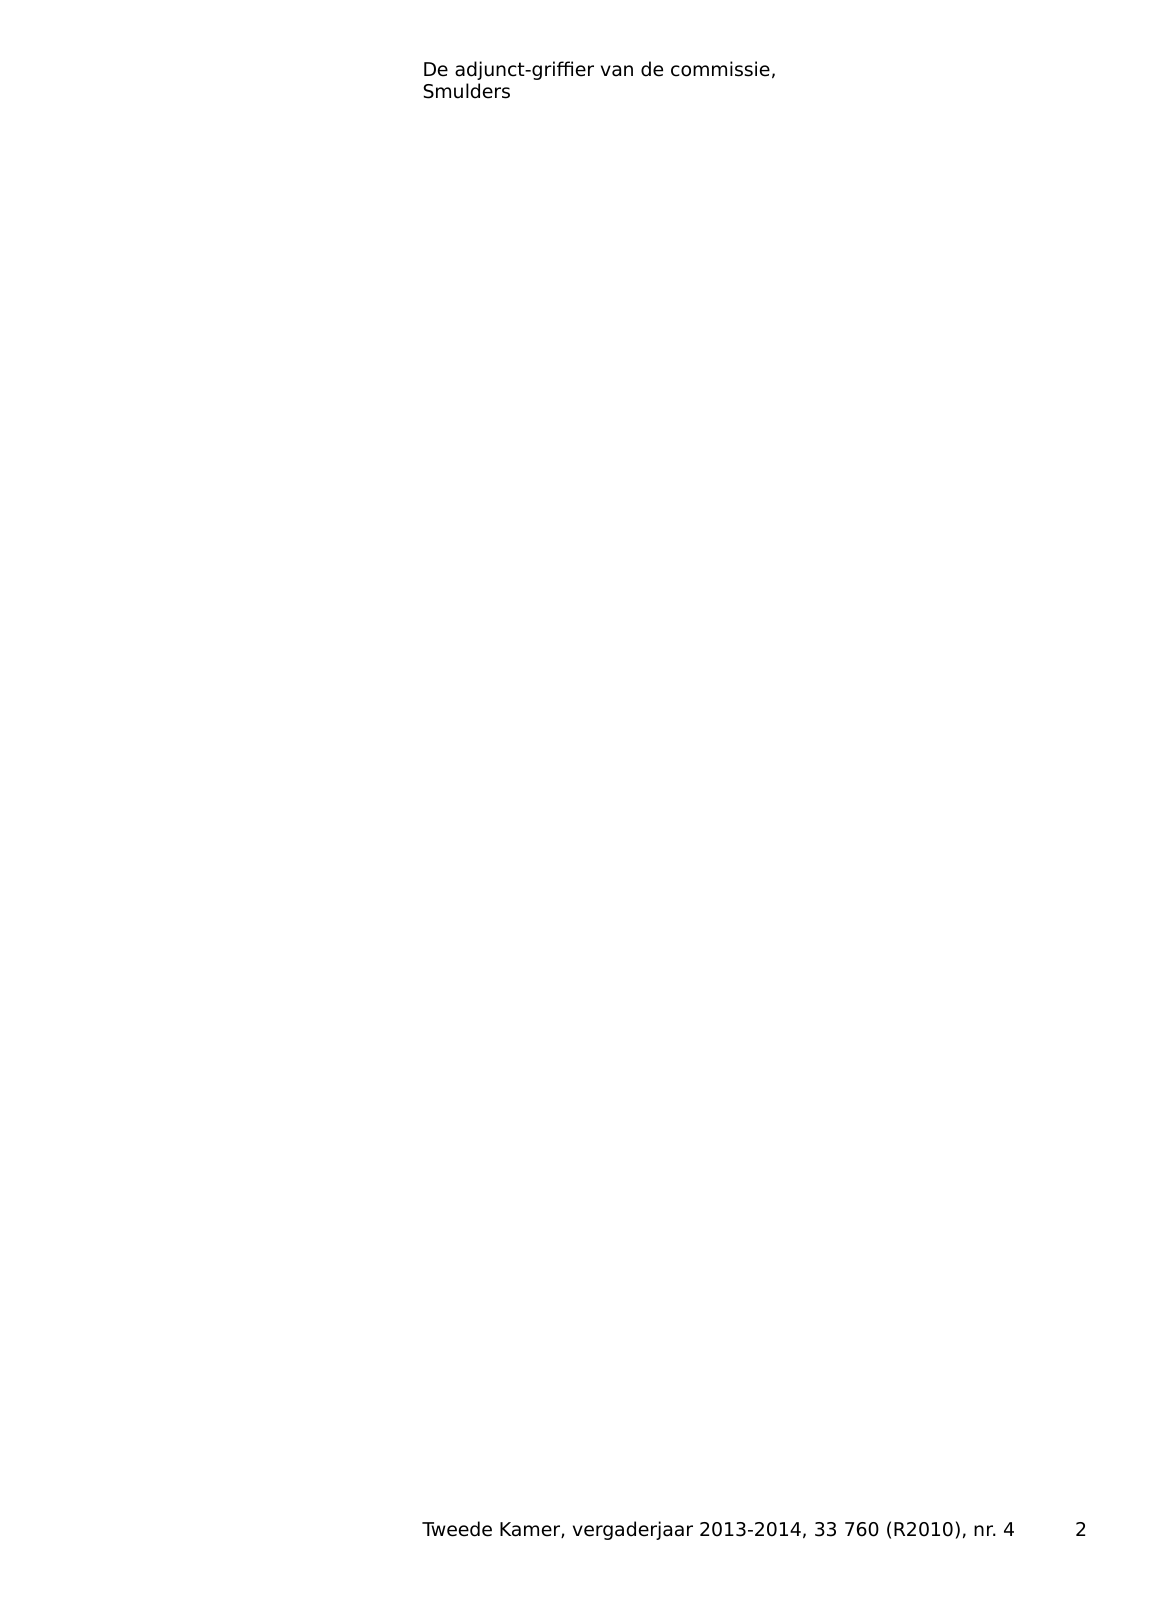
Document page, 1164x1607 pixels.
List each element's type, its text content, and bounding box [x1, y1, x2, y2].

text De adjunct-griffier van de commissie, Smulders [422, 59, 1087, 103]
